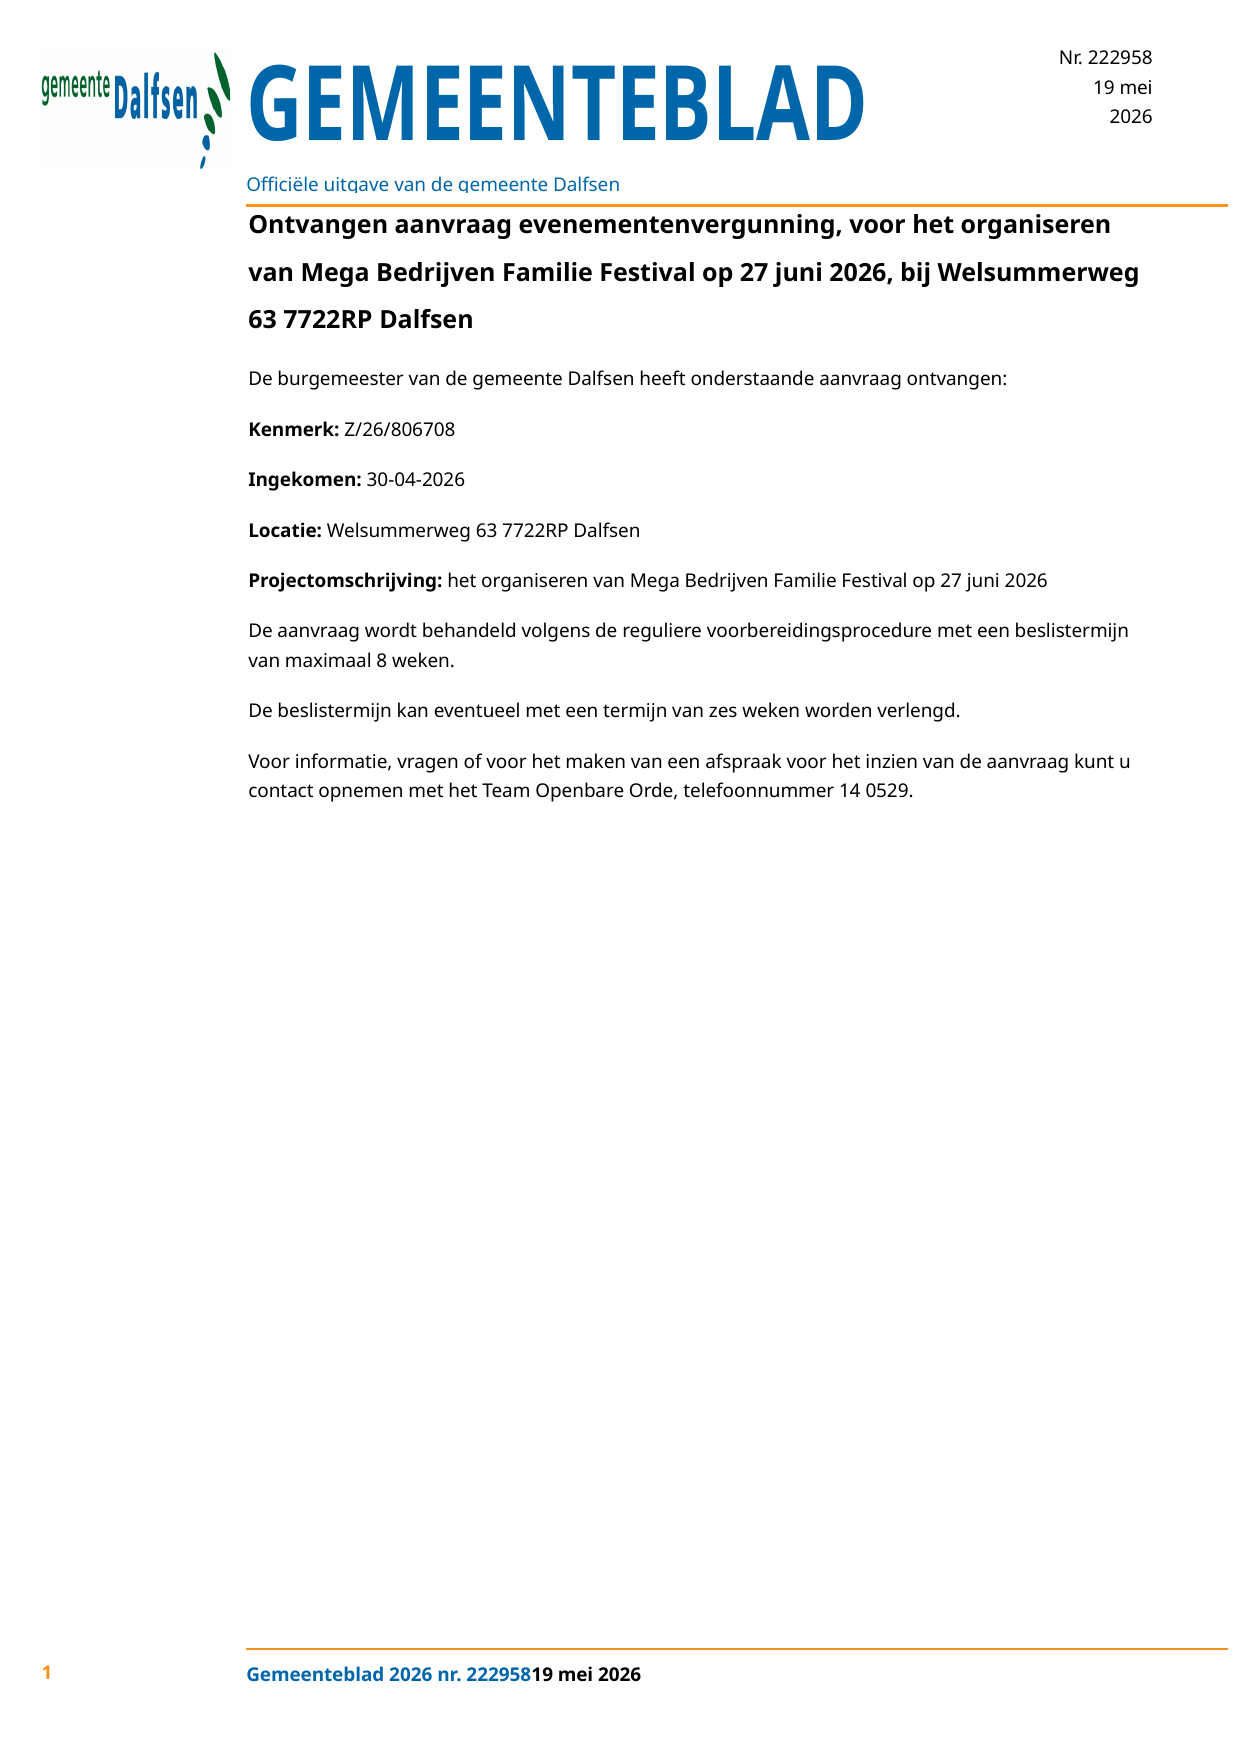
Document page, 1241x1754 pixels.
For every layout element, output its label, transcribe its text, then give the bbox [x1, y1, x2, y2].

text De burgemeester van de gemeente Dalfsen heeft onderstaande aanvraag ontvangen: [248, 366, 1152, 391]
text De beslistermijn kan eventueel met een termijn van zes weken worden verlengd. [248, 698, 1152, 723]
text Projectomschrijving: het organiseren van Mega Bedrijven Familie Festival op 27 juni 2026 [248, 567, 1152, 593]
text Ingekomen: 30-04-2026 [248, 466, 1152, 492]
picture [41, 47, 231, 172]
text Locatie: Welsummerweg 63 7722RP Dalfsen [248, 517, 1152, 542]
text Voor informatie, vragen of voor het maken van een afspraak voor het inzien van de aanvraag kunt u contact opnemen met het Team Openbare Orde, telefoonnummer 14 0529. [248, 748, 1152, 803]
text Kenmerk: Z/26/806708 [248, 416, 1152, 442]
text Ontvangen aanvraag evenementenvergunning, voor het organiseren van Mega Bedrijven Familie Festival op 27 juni 2026, bij Welsummerweg 63 7722RP Dalfsen [248, 207, 1152, 336]
text De aanvraag wordt behandeld volgens de reguliere voorbereidingsprocedure met een beslistermijn van maximaal 8 weken. [248, 618, 1152, 673]
